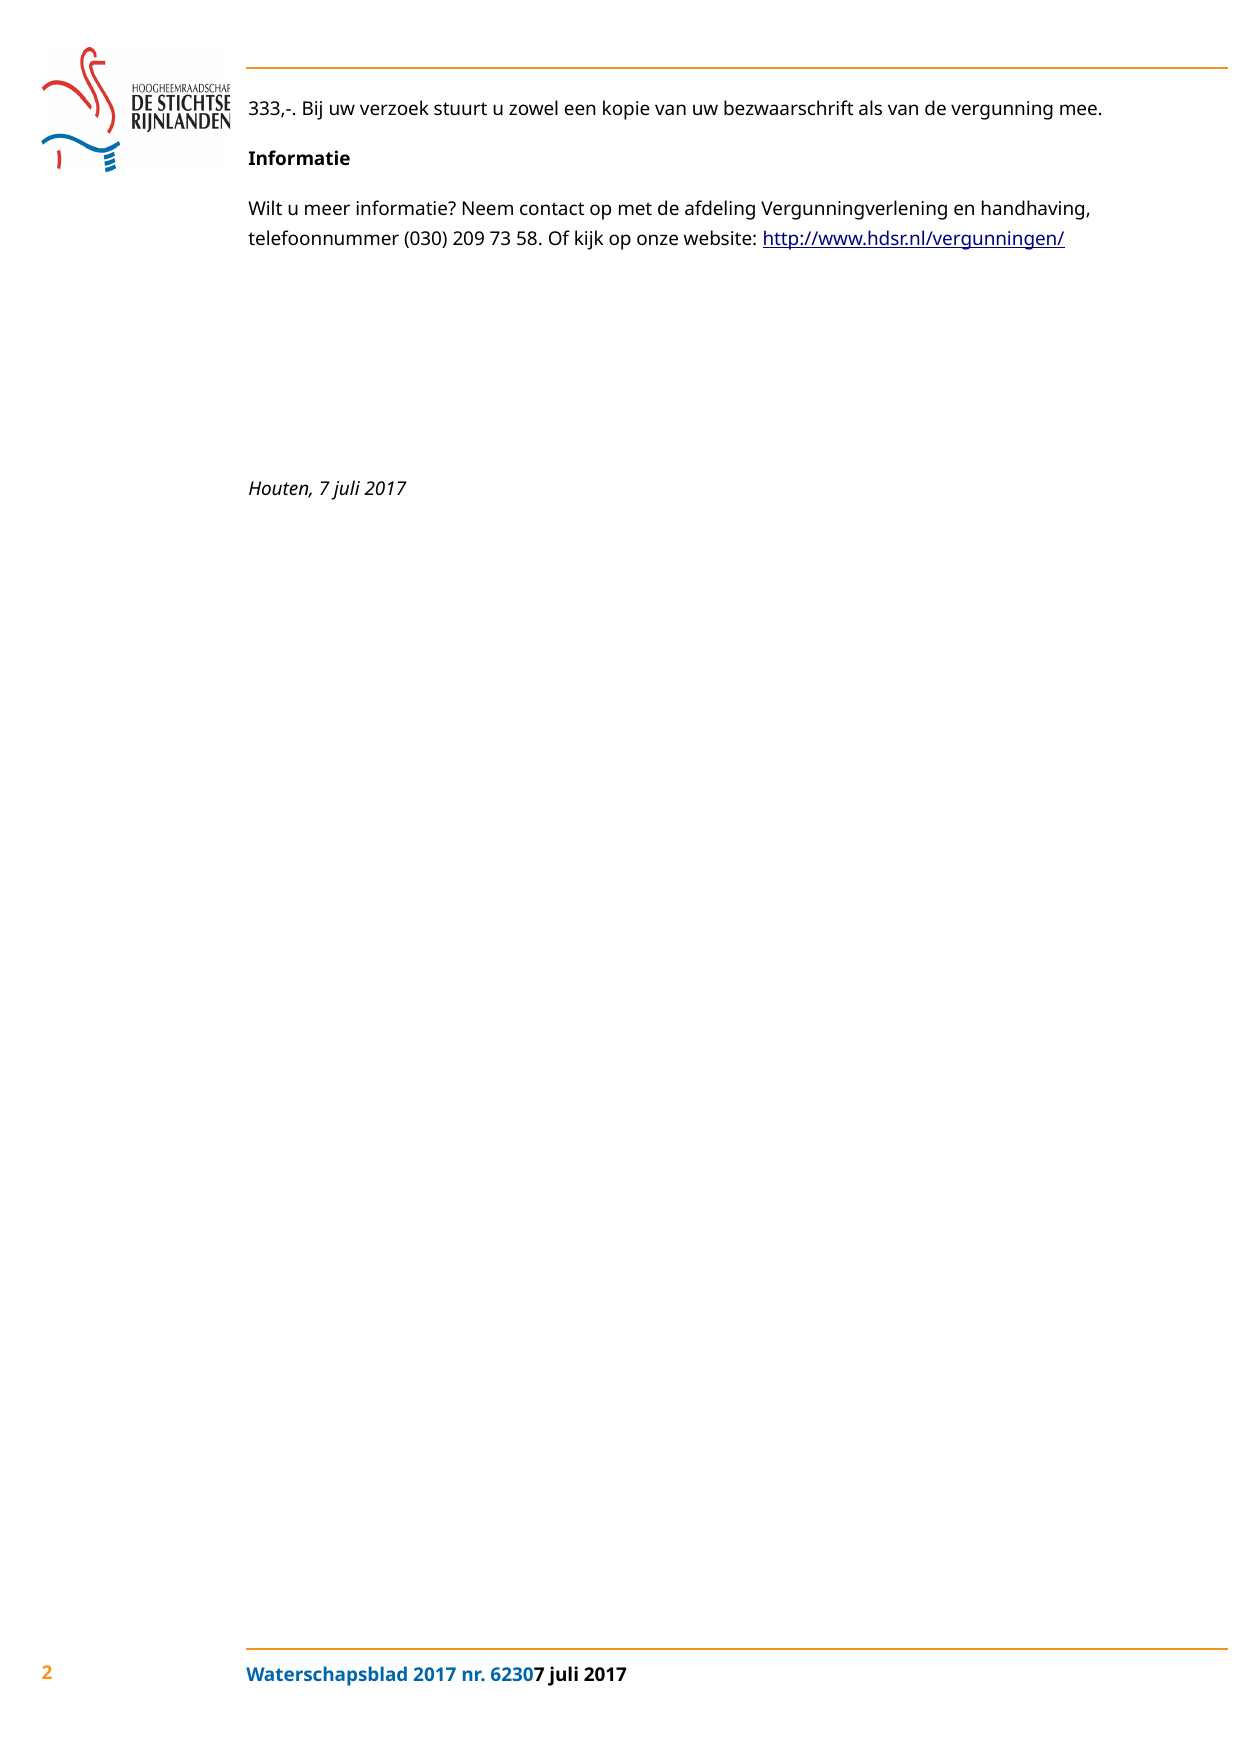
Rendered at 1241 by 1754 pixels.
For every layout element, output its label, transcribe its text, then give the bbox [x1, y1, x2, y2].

picture [41, 47, 231, 172]
text Informatie [248, 145, 1152, 171]
text Wilt u meer informatie? Neem contact op met de afdeling Vergunningverlening en handhaving, telefoonnummer (030) 209 73 58. Of kijk op onze website: http://www.hdsr.nl/vergunningen/ [248, 196, 1152, 251]
text 333,-. Bij uw verzoek stuurt u zowel een kopie van uw bezwaarschrift als van de vergunning mee. [248, 95, 1152, 121]
text Houten, 7 juli 2017 [248, 475, 1152, 500]
